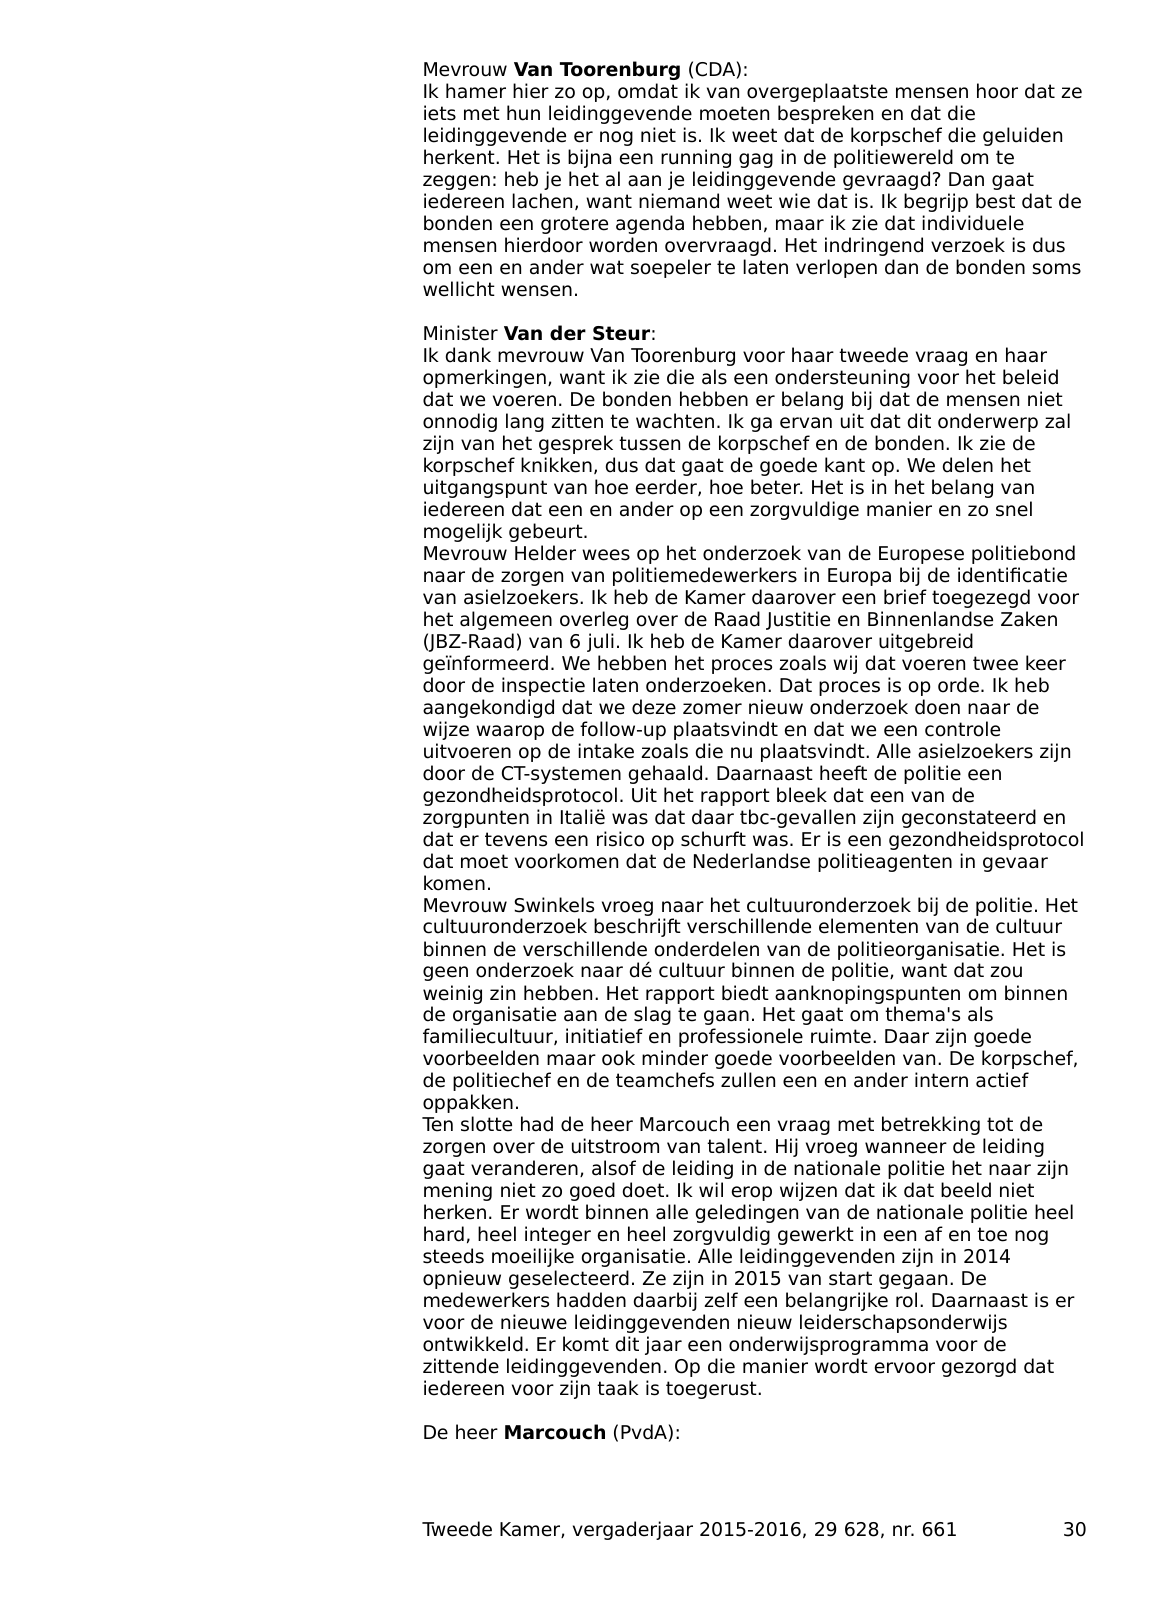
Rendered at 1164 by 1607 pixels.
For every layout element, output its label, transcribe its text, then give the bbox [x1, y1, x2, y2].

text Mevrouw Helder wees op het onderzoek van de Europese politiebond naar de zorgen van politiemedewerkers in Europa bij de identificatie van asielzoekers. Ik heb de Kamer daarover een brief toegezegd voor het algemeen overleg over de Raad Justitie en Binnenlandse Zaken (JBZ-Raad) van 6 juli. Ik heb de Kamer daarover uitgebreid geïnformeerd. We hebben het proces zoals wij dat voeren twee keer door de inspectie laten onderzoeken. Dat proces is op orde. Ik heb aangekondigd dat we deze zomer nieuw onderzoek doen naar de wijze waarop de follow-up plaatsvindt en dat we een controle uitvoeren op de intake zoals die nu plaatsvindt. Alle asielzoekers zijn door de CT-systemen gehaald. Daarnaast heeft de politie een gezondheidsprotocol. Uit het rapport bleek dat een van de zorgpunten in Italië was dat daar tbc-gevallen zijn geconstateerd en dat er tevens een risico op schurft was. Er is een gezondheidsprotocol dat moet voorkomen dat de Nederlandse politieagenten in gevaar komen. [422, 543, 1087, 894]
text Ik dank mevrouw Van Toorenburg voor haar tweede vraag en haar opmerkingen, want ik zie die als een ondersteuning voor het beleid dat we voeren. De bonden hebben er belang bij dat de mensen niet onnodig lang zitten te wachten. Ik ga ervan uit dat dit onderwerp zal zijn van het gesprek tussen de korpschef en de bonden. Ik zie de korpschef knikken, dus dat gaat de goede kant op. We delen het uitgangspunt van hoe eerder, hoe beter. Het is in het belang van iedereen dat een en ander op een zorgvuldige manier en zo snel mogelijk gebeurt. [422, 345, 1087, 543]
text De heer Marcouch (PvdA): [422, 1422, 1087, 1444]
text Ten slotte had de heer Marcouch een vraag met betrekking tot de zorgen over de uitstroom van talent. Hij vroeg wanneer de leiding gaat veranderen, alsof de leiding in de nationale politie het naar zijn mening niet zo goed doet. Ik wil erop wijzen dat ik dat beeld niet herken. Er wordt binnen alle geledingen van de nationale politie heel hard, heel integer en heel zorgvuldig gewerkt in een af en toe nog steeds moeilijke organisatie. Alle leidinggevenden zijn in 2014 opnieuw geselecteerd. Ze zijn in 2015 van start gegaan. De medewerkers hadden daarbij zelf een belangrijke rol. Daarnaast is er voor de nieuwe leidinggevenden nieuw leiderschapsonderwijs ontwikkeld. Er komt dit jaar een onderwijsprogramma voor de zittende leidinggevenden. Op die manier wordt ervoor gezorgd dat iedereen voor zijn taak is toegerust. [422, 1114, 1087, 1400]
text Minister Van der Steur: [422, 323, 1087, 345]
text Mevrouw Van Toorenburg (CDA): [422, 59, 1087, 81]
text Ik hamer hier zo op, omdat ik van overgeplaatste mensen hoor dat ze iets met hun leidinggevende moeten bespreken en dat die leidinggevende er nog niet is. Ik weet dat de korpschef die geluiden herkent. Het is bijna een running gag in de politiewereld om te zeggen: heb je het al aan je leidinggevende gevraagd? Dan gaat iedereen lachen, want niemand weet wie dat is. Ik begrijp best dat de bonden een grotere agenda hebben, maar ik zie dat individuele mensen hierdoor worden overvraagd. Het indringend verzoek is dus om een en ander wat soepeler te laten verlopen dan de bonden soms wellicht wensen. [422, 81, 1087, 301]
text Mevrouw Swinkels vroeg naar het cultuuronderzoek bij de politie. Het cultuuronderzoek beschrijft verschillende elementen van de cultuur binnen de verschillende onderdelen van de politieorganisatie. Het is geen onderzoek naar dé cultuur binnen de politie, want dat zou weinig zin hebben. Het rapport biedt aanknopingspunten om binnen de organisatie aan de slag te gaan. Het gaat om thema's als familiecultuur, initiatief en professionele ruimte. Daar zijn goede voorbeelden maar ook minder goede voorbeelden van. De korpschef, de politiechef en de teamchefs zullen een en ander intern actief oppakken. [422, 894, 1087, 1114]
